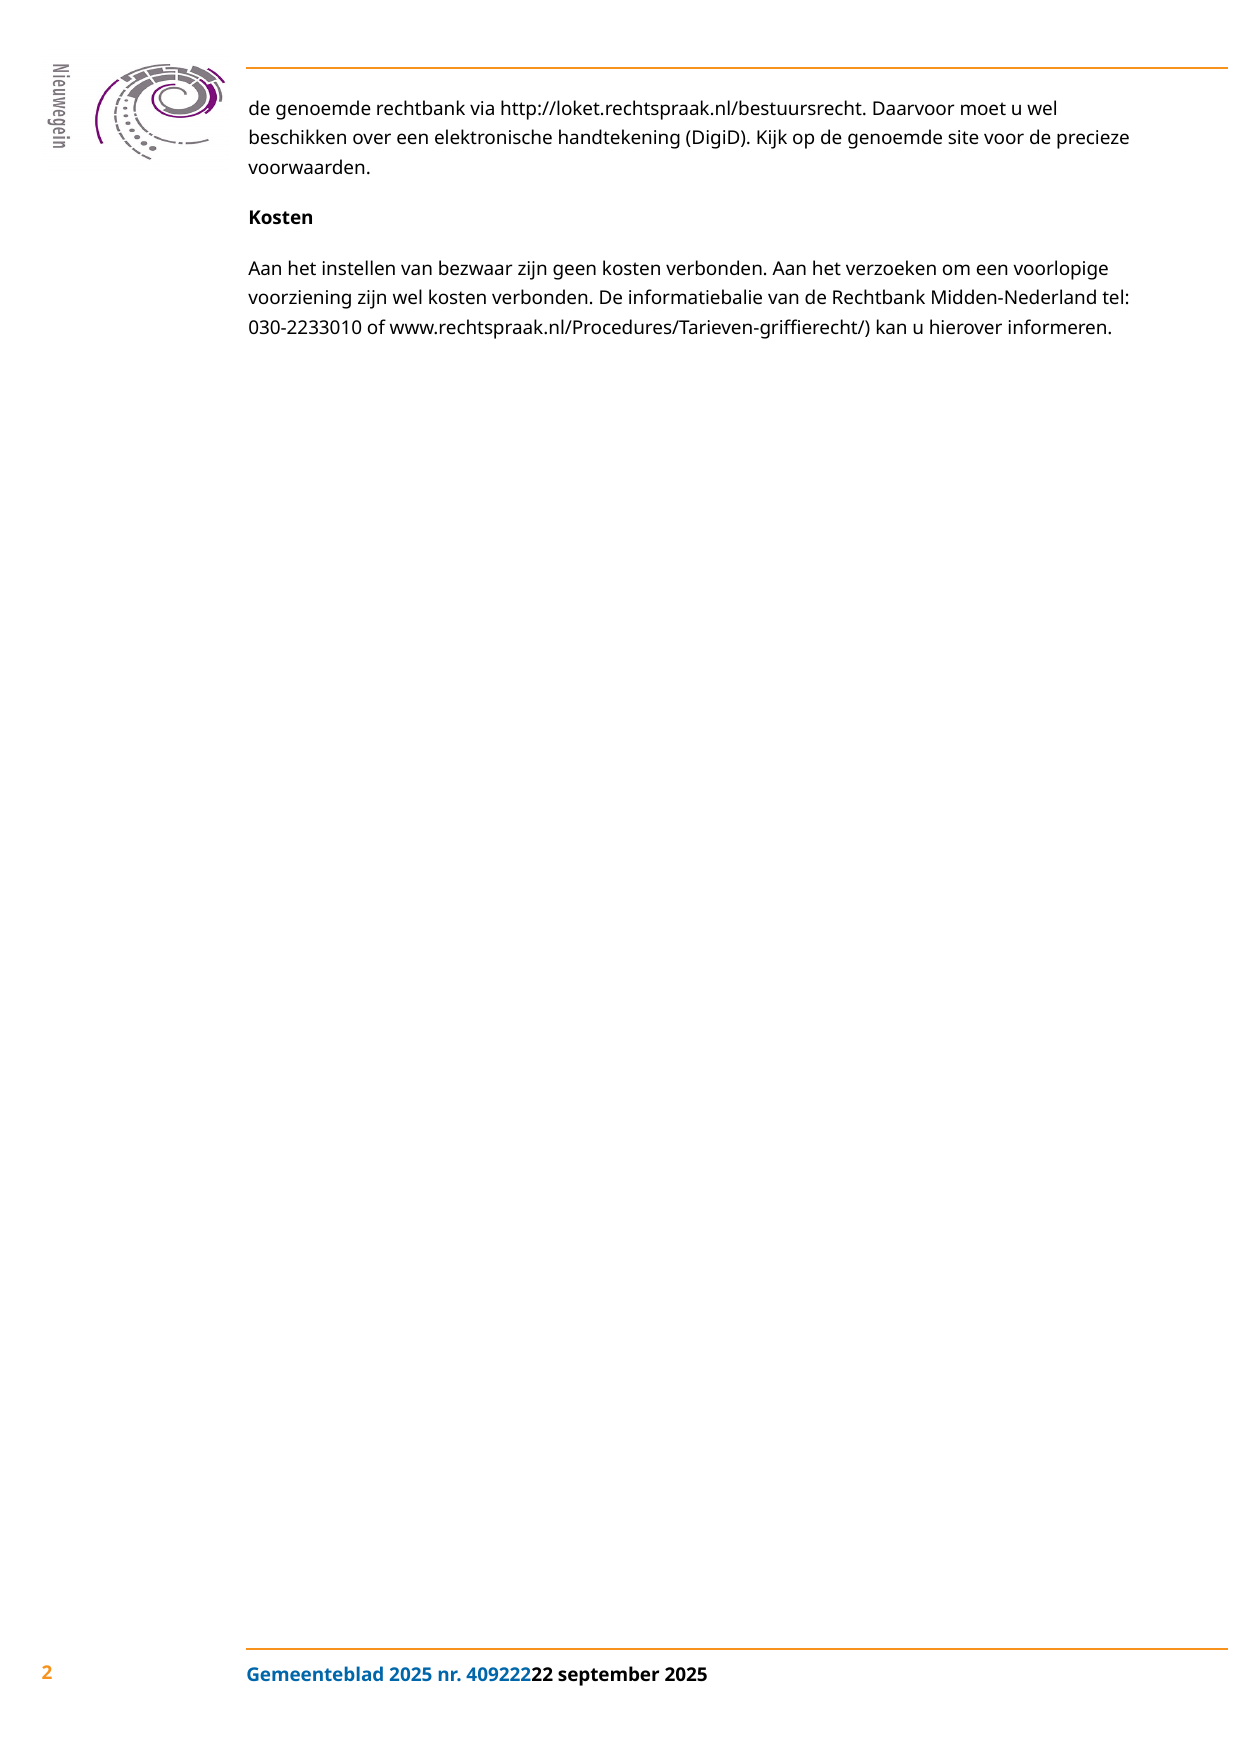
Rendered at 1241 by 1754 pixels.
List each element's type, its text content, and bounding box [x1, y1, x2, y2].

text de genoemde rechtbank via http://loket.rechtspraak.nl/bestuursrecht. Daarvoor moet u wel beschikken over een elektronische handtekening (DigiD). Kijk op de genoemde site voor de precieze voorwaarden. [248, 95, 1152, 180]
text Aan het instellen van bezwaar zijn geen kosten verbonden. Aan het verzoeken om een voorlopige voorziening zijn wel kosten verbonden. De informatiebalie van de Rechtbank Midden-Nederland tel: 030-2233010 of www.rechtspraak.nl/Procedures/Tarieven-griffierecht/) kan u hierover informeren. [248, 255, 1152, 340]
text Kosten [248, 204, 1152, 230]
picture [41, 47, 231, 172]
